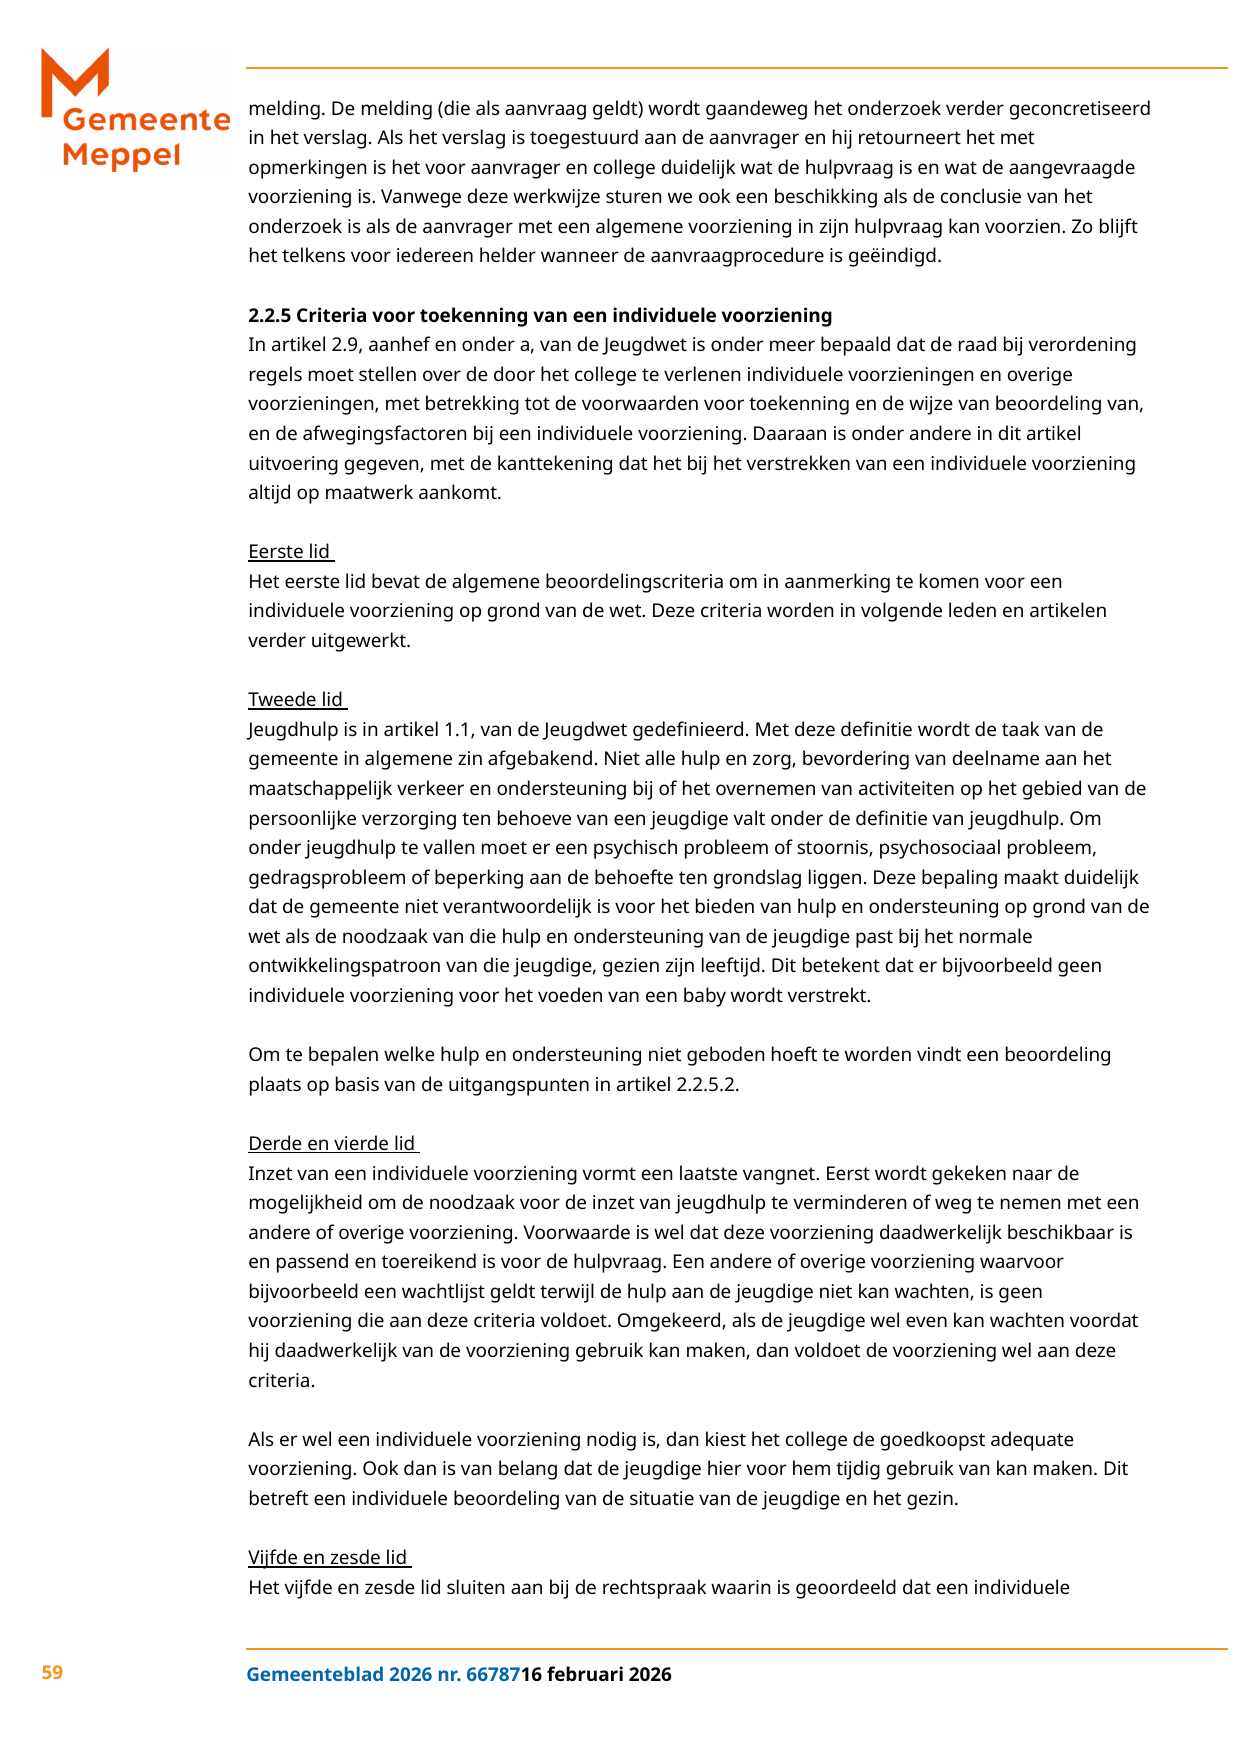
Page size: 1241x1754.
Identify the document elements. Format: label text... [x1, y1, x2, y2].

text In artikel 2.9, aanhef en onder a, van de Jeugdwet is onder meer bepaald dat de raad bij verordening regels moet stellen over de door het college te verlenen individuele voorzieningen en overige voorzieningen, met betrekking tot de voorwaarden voor toekenning en de wijze van beoordeling van, en de afwegingsfactoren bij een individuele voorziening. Daaraan is onder andere in dit artikel uitvoering gegeven, met de kanttekening dat het bij het verstrekken van een individuele voorziening altijd op maatwerk aankomt. [248, 331, 1152, 505]
text 2.2.5 Criteria voor toekenning van een individuele voorziening [248, 302, 1152, 328]
text Het vijfde en zesde lid sluiten aan bij de rechtspraak waarin is geoordeeld dat een individuele [248, 1574, 1152, 1600]
text Vijfde en zesde lid [248, 1544, 1152, 1570]
picture [41, 47, 231, 172]
text Om te bepalen welke hulp en ondersteuning niet geboden hoeft te worden vindt een beoordeling plaats op basis van de uitgangspunten in artikel 2.2.5.2. [248, 1041, 1152, 1097]
text Als er wel een individuele voorziening nodig is, dan kiest het college de goedkoopst adequate voorziening. Ook dan is van belang dat de jeugdige hier voor hem tijdig gebruik van kan maken. Dit betreft een individuele beoordeling van de situatie van de jeugdige en het gezin. [248, 1426, 1152, 1511]
text Het eerste lid bevat de algemene beoordelingscriteria om in aanmerking te komen voor een individuele voorziening op grond van de wet. Deze criteria worden in volgende leden en artikelen verder uitgewerkt. [248, 568, 1152, 653]
text Jeugdhulp is in artikel 1.1, van de Jeugdwet gedefinieerd. Met deze definitie wordt de taak van de gemeente in algemene zin afgebakend. Niet alle hulp en zorg, bevordering van deelname aan het maatschappelijk verkeer en ondersteuning bij of het overnemen van activiteiten op het gebied van de persoonlijke verzorging ten behoeve van een jeugdige valt onder de definitie van jeugdhulp. Om onder jeugdhulp te vallen moet er een psychisch probleem of stoornis, psychosociaal probleem, gedragsprobleem of beperking aan de behoefte ten grondslag liggen. Deze bepaling maakt duidelijk dat de gemeente niet verantwoordelijk is voor het bieden van hulp en ondersteuning op grond van de wet als de noodzaak van die hulp en ondersteuning van de jeugdige past bij het normale ontwikkelingspatroon van die jeugdige, gezien zijn leeftijd. Dit betekent dat er bijvoorbeeld geen individuele voorziening voor het voeden van een baby wordt verstrekt. [248, 716, 1152, 1008]
text Eerste lid [248, 538, 1152, 564]
text Derde en vierde lid [248, 1130, 1152, 1156]
text Inzet van een individuele voorziening vormt een laatste vangnet. Eerst wordt gekeken naar de mogelijkheid om de noodzaak voor de inzet van jeugdhulp te verminderen of weg te nemen met een andere of overige voorziening. Voorwaarde is wel dat deze voorziening daadwerkelijk beschikbaar is en passend en toereikend is voor de hulpvraag. Een andere of overige voorziening waarvoor bijvoorbeeld een wachtlijst geldt terwijl de hulp aan de jeugdige niet kan wachten, is geen voorziening die aan deze criteria voldoet. Omgekeerd, als de jeugdige wel even kan wachten voordat hij daadwerkelijk van de voorziening gebruik kan maken, dan voldoet de voorziening wel aan deze criteria. [248, 1160, 1152, 1393]
text melding. De melding (die als aanvraag geldt) wordt gaandeweg het onderzoek verder geconcretiseerd in het verslag. Als het verslag is toegestuurd aan de aanvrager en hij retourneert het met opmerkingen is het voor aanvrager en college duidelijk wat de hulpvraag is en wat de aangevraagde voorziening is. Vanwege deze werkwijze sturen we ook een beschikking als de conclusie van het onderzoek is als de aanvrager met een algemene voorziening in zijn hulpvraag kan voorzien. Zo blijft het telkens voor iedereen helder wanneer de aanvraagprocedure is geëindigd. [248, 95, 1152, 268]
text Tweede lid [248, 686, 1152, 712]
